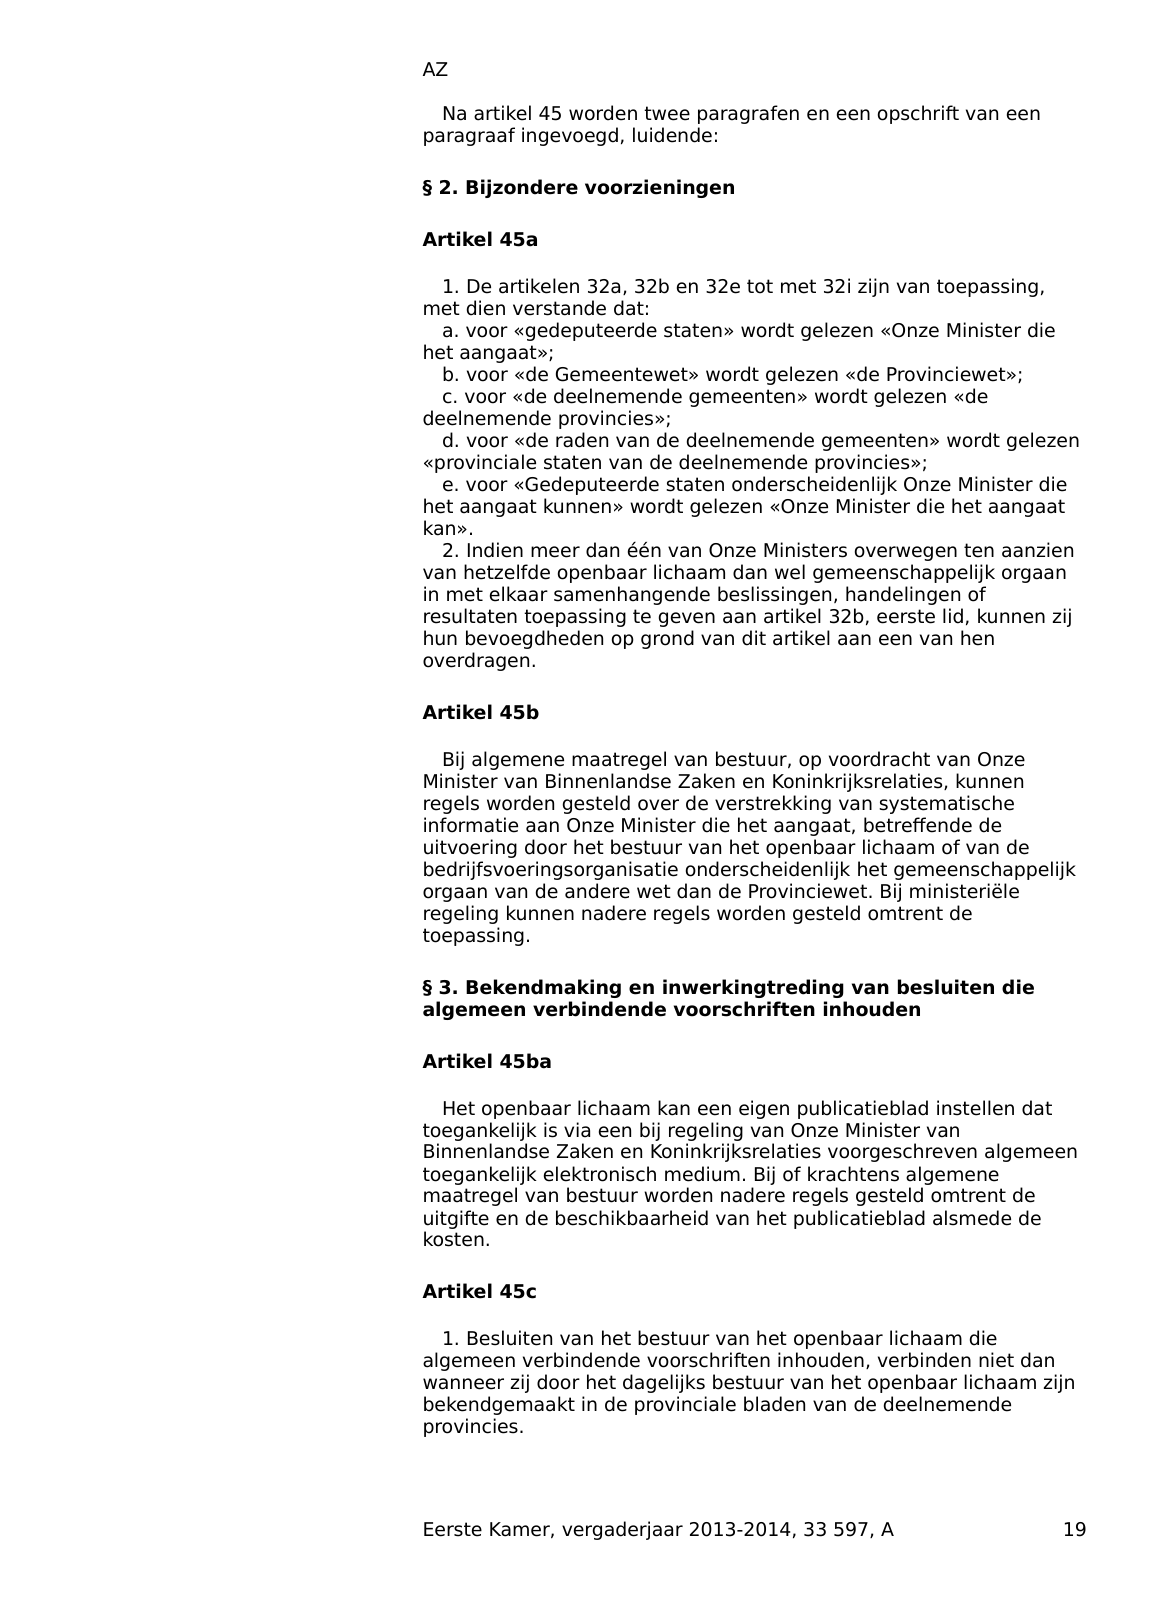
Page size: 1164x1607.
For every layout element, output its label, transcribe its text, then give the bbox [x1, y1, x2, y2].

subtitle § 3. Bekendmaking en inwerkingtreding van besluiten die algemeen verbindende voorschriften inhouden [422, 977, 1087, 1021]
text AZ [422, 59, 1087, 81]
text Na artikel 45 worden twee paragrafen en een opschrift van een paragraaf ingevoegd, luidende: [422, 103, 1087, 147]
text a. voor «gedeputeerde staten» wordt gelezen «Onze Minister die het aangaat»; [422, 320, 1087, 364]
subtitle § 2. Bijzondere voorzieningen [422, 177, 1087, 199]
text c. voor «de deelnemende gemeenten» wordt gelezen «de deelnemende provincies»; [422, 386, 1087, 430]
subtitle Artikel 45ba [422, 1051, 1087, 1072]
subtitle Artikel 45a [422, 229, 1087, 251]
text 1. De artikelen 32a, 32b en 32e tot met 32i zijn van toepassing, met dien verstande dat: [422, 276, 1087, 320]
subtitle Artikel 45b [422, 702, 1087, 724]
text Het openbaar lichaam kan een eigen publicatieblad instellen dat toegankelijk is via een bij regeling van Onze Minister van Binnenlandse Zaken en Koninkrijksrelaties voorgeschreven algemeen toegankelijk elektronisch medium. Bij of krachtens algemene maatregel van bestuur worden nadere regels gesteld omtrent de uitgifte en de beschikbaarheid van het publicatieblad alsmede de kosten. [422, 1097, 1087, 1251]
text Bij algemene maatregel van bestuur, op voordracht van Onze Minister van Binnenlandse Zaken en Koninkrijksrelaties, kunnen regels worden gesteld over de verstrekking van systematische informatie aan Onze Minister die het aangaat, betreffende de uitvoering door het bestuur van het openbaar lichaam of van de bedrijfsvoeringsorganisatie onderscheidenlijk het gemeenschappelijk orgaan van de andere wet dan de Provinciewet. Bij ministeriële regeling kunnen nadere regels worden gesteld omtrent de toepassing. [422, 749, 1087, 947]
text e. voor «Gedeputeerde staten onderscheidenlijk Onze Minister die het aangaat kunnen» wordt gelezen «Onze Minister die het aangaat kan». [422, 474, 1087, 540]
subtitle Artikel 45c [422, 1281, 1087, 1303]
text d. voor «de raden van de deelnemende gemeenten» wordt gelezen «provinciale staten van de deelnemende provincies»; [422, 430, 1087, 474]
text 2. Indien meer dan één van Onze Ministers overwegen ten aanzien van hetzelfde openbaar lichaam dan wel gemeenschappelijk orgaan in met elkaar samenhangende beslissingen, handelingen of resultaten toepassing te geven aan artikel 32b, eerste lid, kunnen zij hun bevoegdheden op grond van dit artikel aan een van hen overdragen. [422, 540, 1087, 672]
text b. voor «de Gemeentewet» wordt gelezen «de Provinciewet»; [422, 364, 1087, 386]
text 1. Besluiten van het bestuur van het openbaar lichaam die algemeen verbindende voorschriften inhouden, verbinden niet dan wanneer zij door het dagelijks bestuur van het openbaar lichaam zijn bekendgemaakt in de provinciale bladen van de deelnemende provincies. [422, 1328, 1087, 1438]
